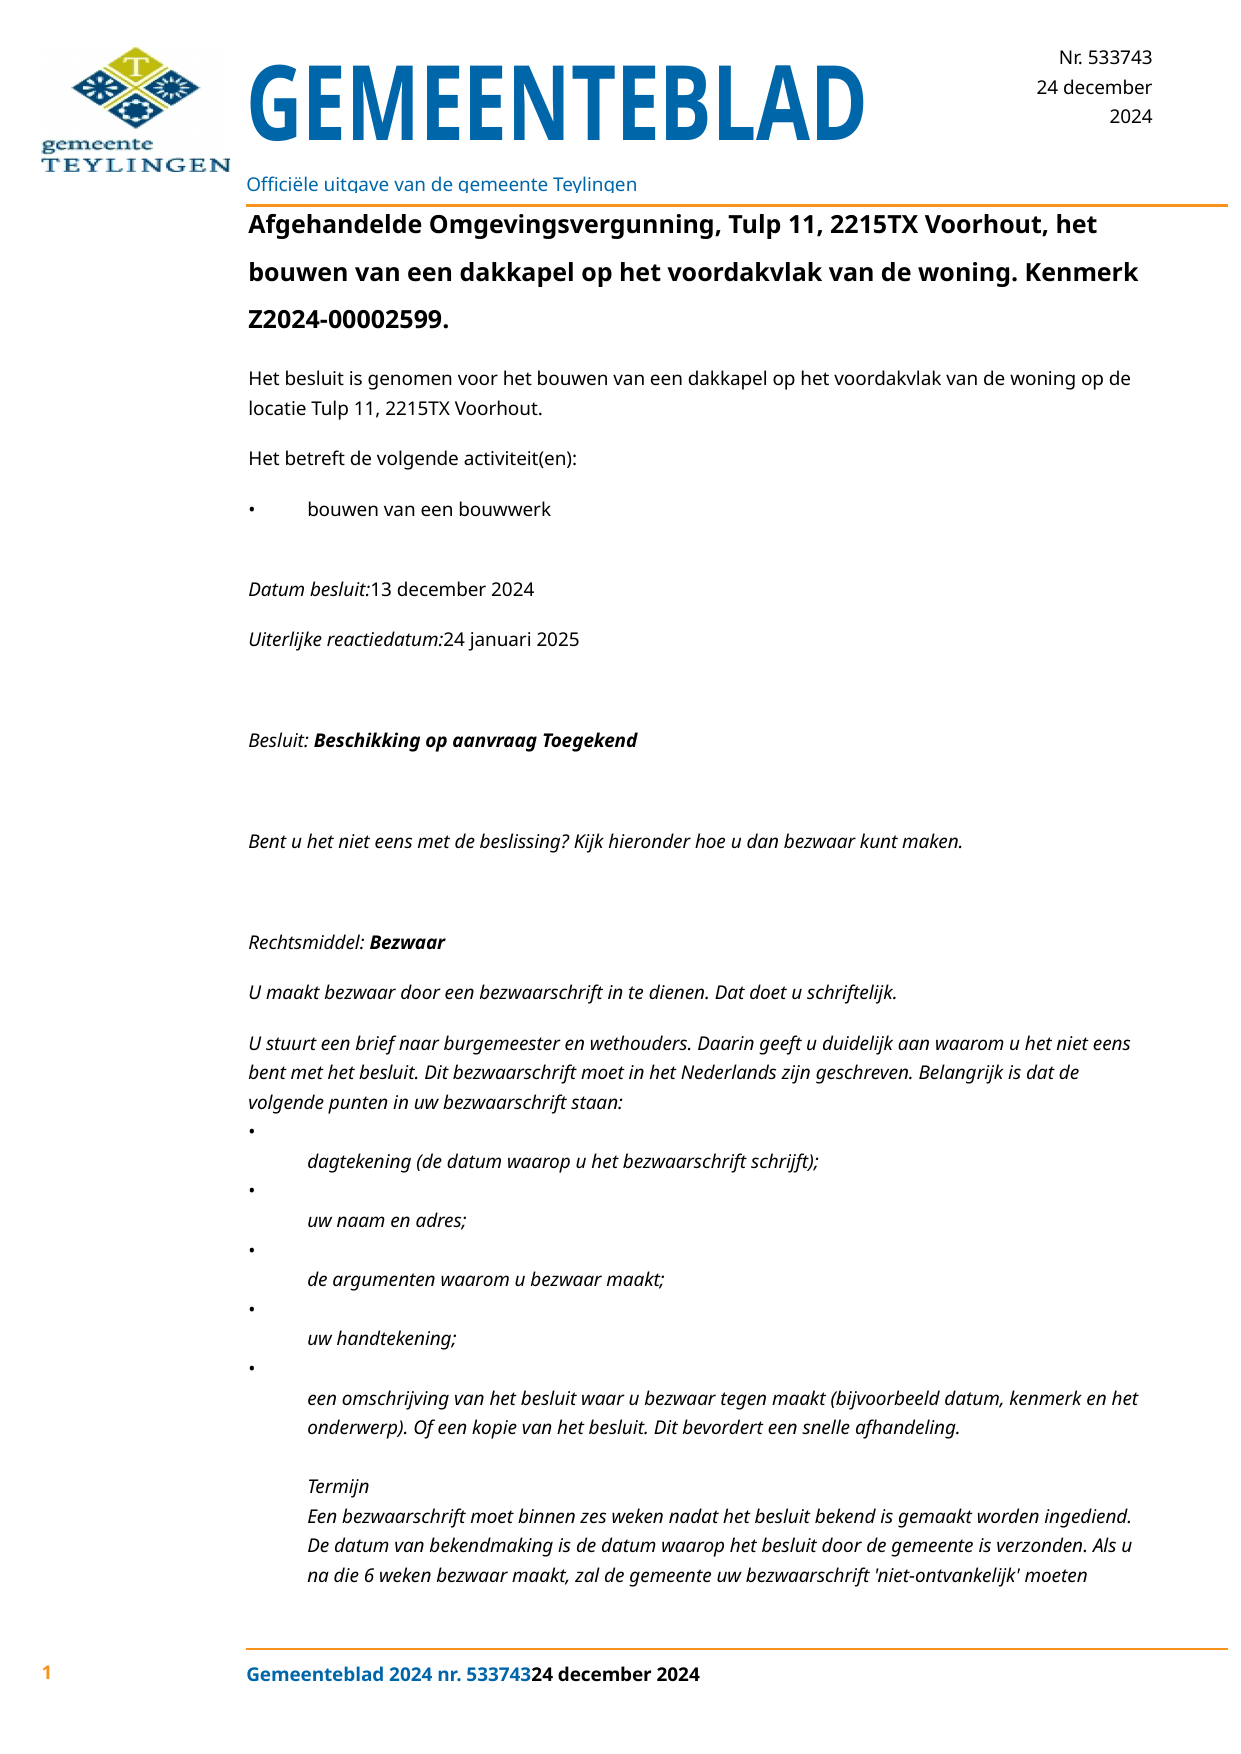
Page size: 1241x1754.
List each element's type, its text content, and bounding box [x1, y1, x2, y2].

text Uiterlijke reactiedatum:24 januari 2025 [248, 626, 1152, 652]
text Rechtsmiddel: Bezwaar [248, 929, 1152, 954]
text Besluit: Beschikking op aanvraag Toegekend [248, 727, 1152, 753]
text Het betreft de volgende activiteit(en): [248, 446, 1152, 471]
text Bent u het niet eens met de beslissing? Kijk hieronder hoe u dan bezwaar kunt maken. [248, 828, 1152, 854]
list uw naam en adres; [248, 1207, 1152, 1233]
list dagtekening (de datum waarop u het bezwaarschrift schrijft); [248, 1148, 1152, 1174]
text U maakt bezwaar door een bezwaarschrift in te dienen. Dat doet u schriftelijk. [248, 979, 1152, 1005]
list bouwen van een bouwwerk [248, 496, 1152, 522]
text U stuurt een brief naar burgemeester en wethouders. Daarin geeft u duidelijk aan waarom u het niet eens bent met het besluit. Dit bezwaarschrift moet in het Nederlands zijn geschreven. Belangrijk is dat de volgende punten in uw bezwaarschrift staan: [248, 1030, 1152, 1114]
list Een bezwaarschrift moet binnen zes weken nadat het besluit bekend is gemaakt worden ingediend. De datum van bekendmaking is de datum waarop het besluit door de gemeente is verzonden. Als u na die 6 weken bezwaar maakt, zal de gemeente uw bezwaarschrift 'niet-ontvankelijk' moeten [248, 1503, 1152, 1588]
list een omschrijving van het besluit waar u bezwaar tegen maakt (bijvoorbeeld datum, kenmerk en het onderwerp). Of een kopie van het besluit. Dit bevordert een snelle afhandeling. [248, 1385, 1152, 1440]
text Het besluit is genomen voor het bouwen van een dakkapel op het voordakvlak van de woning op de locatie Tulp 11, 2215TX Voorhout. [248, 366, 1152, 421]
list uw handtekening; [248, 1326, 1152, 1351]
list de argumenten waarom u bezwaar maakt; [248, 1266, 1152, 1292]
picture [41, 47, 231, 172]
list Termijn [248, 1473, 1152, 1499]
text Datum besluit:13 december 2024 [248, 576, 1152, 602]
text Afgehandelde Omgevingsvergunning, Tulp 11, 2215TX Voorhout, het bouwen van een dakkapel op het voordakvlak van de woning. Kenmerk Z2024-00002599. [248, 207, 1152, 336]
